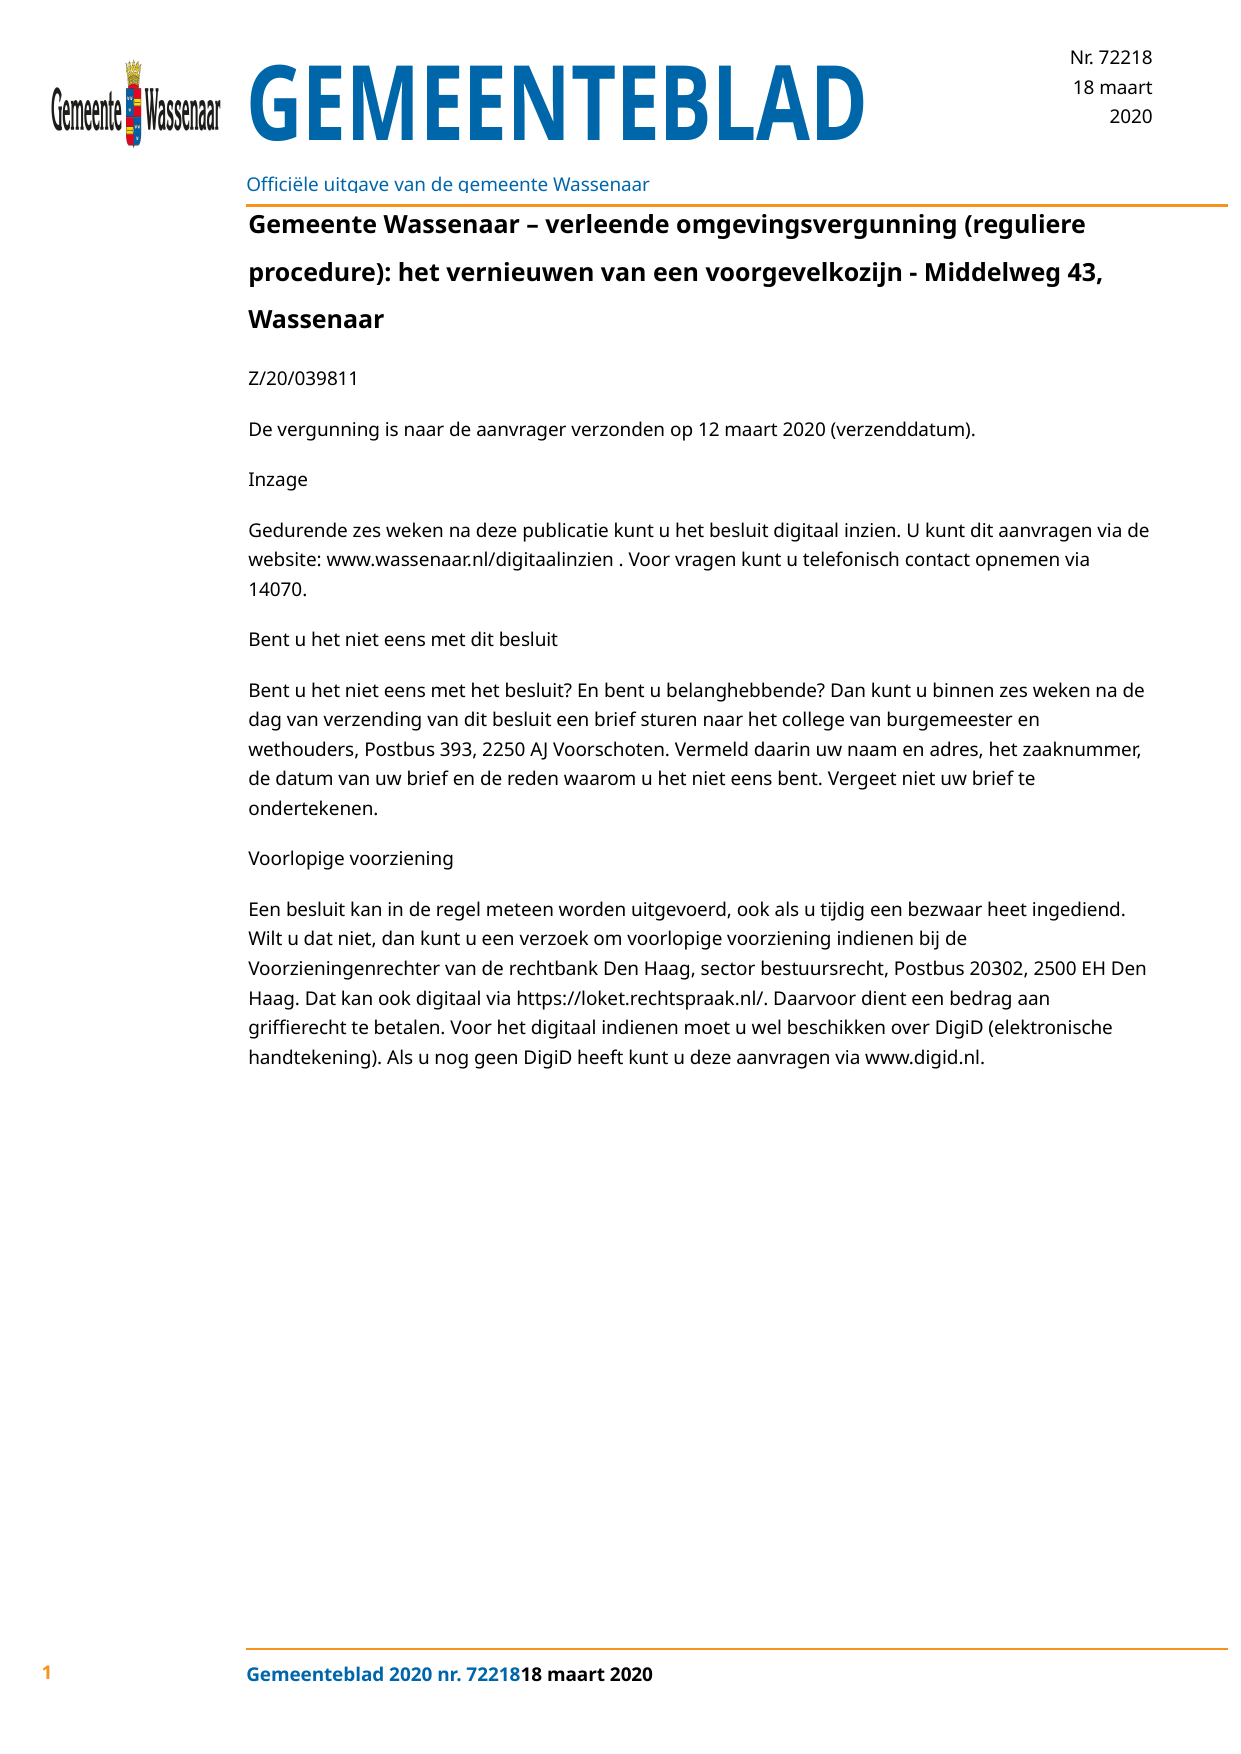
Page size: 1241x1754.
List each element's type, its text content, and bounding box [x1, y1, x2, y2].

text Bent u het niet eens met het besluit? En bent u belanghebbende? Dan kunt u binnen zes weken na de dag van verzending van dit besluit een brief sturen naar het college van burgemeester en wethouders, Postbus 393, 2250 AJ Voorschoten. Vermeld daarin uw naam en adres, het zaaknummer, de datum van uw brief en de reden waarom u het niet eens bent. Vergeet niet uw brief te ondertekenen. [248, 677, 1152, 821]
picture [41, 47, 231, 172]
text Bent u het niet eens met dit besluit [248, 626, 1152, 652]
text Z/20/039811 [248, 366, 1152, 391]
text De vergunning is naar de aanvrager verzonden op 12 maart 2020 (verzenddatum). [248, 416, 1152, 442]
text Gedurende zes weken na deze publicatie kunt u het besluit digitaal inzien. U kunt dit aanvragen via de website: www.wassenaar.nl/digitaalinzien . Voor vragen kunt u telefonisch contact opnemen via 14070. [248, 517, 1152, 602]
text Voorlopige voorziening [248, 846, 1152, 871]
text Inzage [248, 466, 1152, 492]
text Gemeente Wassenaar – verleende omgevingsvergunning (reguliere procedure): het vernieuwen van een voorgevelkozijn - Middelweg 43, Wassenaar [248, 207, 1152, 336]
text Een besluit kan in de regel meteen worden uitgevoerd, ook als u tijdig een bezwaar heet ingediend. Wilt u dat niet, dan kunt u een verzoek om voorlopige voorziening indienen bij de Voorzieningenrechter van de rechtbank Den Haag, sector bestuursrecht, Postbus 20302, 2500 EH Den Haag. Dat kan ook digitaal via https://loket.rechtspraak.nl/. Daarvoor dient een bedrag aan griffierecht te betalen. Voor het digitaal indienen moet u wel beschikken over DigiD (elektronische handtekening). Als u nog geen DigiD heeft kunt u deze aanvragen via www.digid.nl. [248, 896, 1152, 1069]
